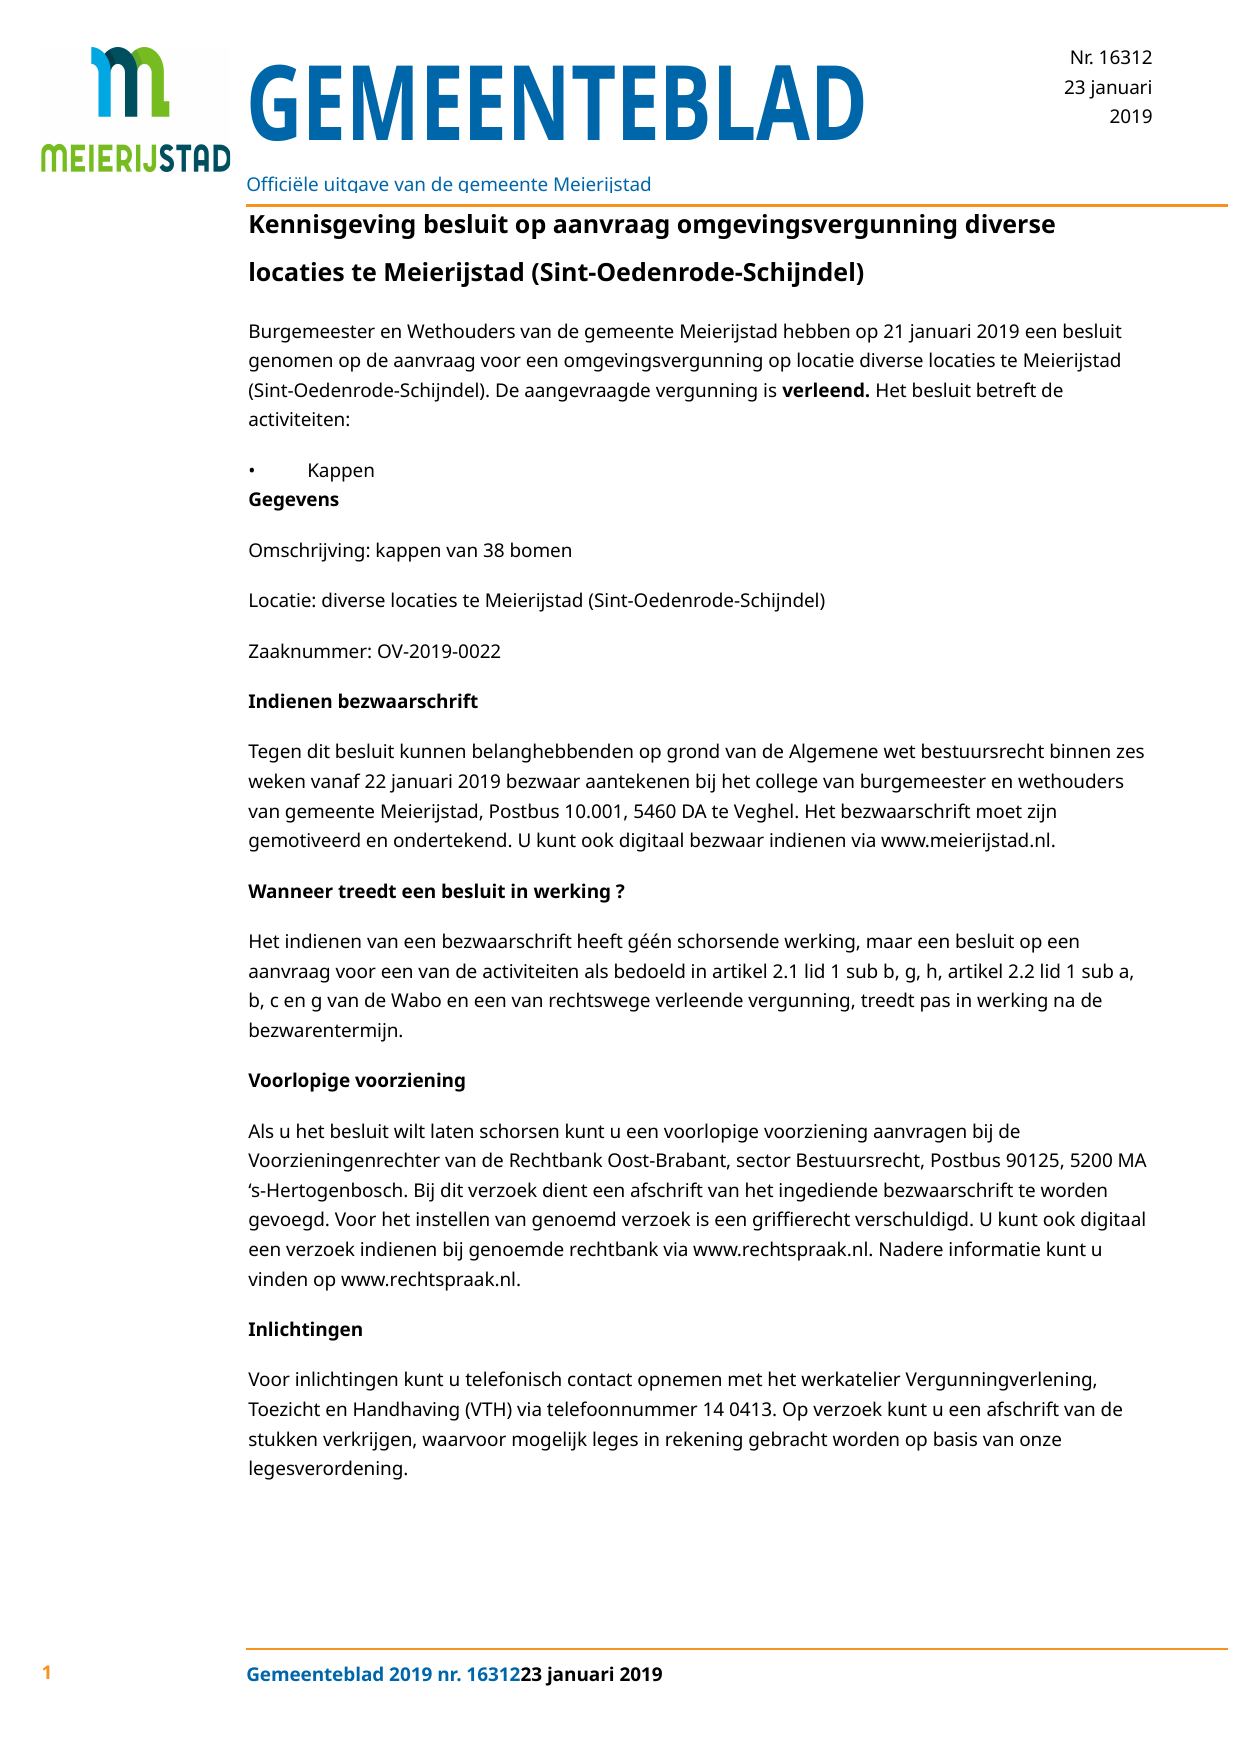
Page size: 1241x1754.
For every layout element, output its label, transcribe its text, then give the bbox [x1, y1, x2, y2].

text Zaaknummer: OV-2019-0022 [248, 638, 1152, 664]
text Gegevens [248, 487, 1152, 512]
text Burgemeester en Wethouders van de gemeente Meierijstad hebben op 21 januari 2019 een besluit genomen op de aanvraag voor een omgevingsvergunning op locatie diverse locaties te Meierijstad (Sint-Oedenrode-Schijndel). De aangevraagde vergunning is verleend. Het besluit betreft de activiteiten: [248, 318, 1152, 432]
text Kennisgeving besluit op aanvraag omgevingsvergunning diverse locaties te Meierijstad (Sint-Oedenrode-Schijndel) [248, 207, 1152, 288]
text Indienen bezwaarschrift [248, 688, 1152, 714]
text Voorlopige voorziening [248, 1067, 1152, 1093]
text Voor inlichtingen kunt u telefonisch contact opnemen met het werkatelier Vergunningverlening, Toezicht en Handhaving (VTH) via telefoonnummer 14 0413. Op verzoek kunt u een afschrift van de stukken verkrijgen, waarvoor mogelijk leges in rekening gebracht worden op basis van onze legesverordening. [248, 1367, 1152, 1481]
text Als u het besluit wilt laten schorsen kunt u een voorlopige voorziening aanvragen bij de Voorzieningenrechter van de Rechtbank Oost-Brabant, sector Bestuursrecht, Postbus 90125, 5200 MA ‘s-Hertogenbosch. Bij dit verzoek dient een afschrift van het ingediende bezwaarschrift te worden gevoegd. Voor het instellen van genoemd verzoek is een griffierecht verschuldigd. U kunt ook digitaal een verzoek indienen bij genoemde rechtbank via www.rechtspraak.nl. Nadere informatie kunt u vinden op www.rechtspraak.nl. [248, 1118, 1152, 1292]
text Locatie: diverse locaties te Meierijstad (Sint-Oedenrode-Schijndel) [248, 587, 1152, 613]
text Wanneer treedt een besluit in werking ? [248, 878, 1152, 904]
list Kappen [248, 457, 1152, 483]
text Het indienen van een bezwaarschrift heeft géén schorsende werking, maar een besluit op een aanvraag voor een van de activiteiten als bedoeld in artikel 2.1 lid 1 sub b, g, h, artikel 2.2 lid 1 sub a, b, c en g van de Wabo en een van rechtswege verleende vergunning, treedt pas in werking na de bezwarentermijn. [248, 928, 1152, 1043]
picture [41, 47, 231, 172]
text Omschrijving: kappen van 38 bomen [248, 537, 1152, 563]
text Inlichtingen [248, 1316, 1152, 1342]
text Tegen dit besluit kunnen belanghebbenden op grond van de Algemene wet bestuursrecht binnen zes weken vanaf 22 januari 2019 bezwaar aantekenen bij het college van burgemeester en wethouders van gemeente Meierijstad, Postbus 10.001, 5460 DA te Veghel. Het bezwaarschrift moet zijn gemotiveerd en ondertekend. U kunt ook digitaal bezwaar indienen via www.meierijstad.nl. [248, 739, 1152, 853]
